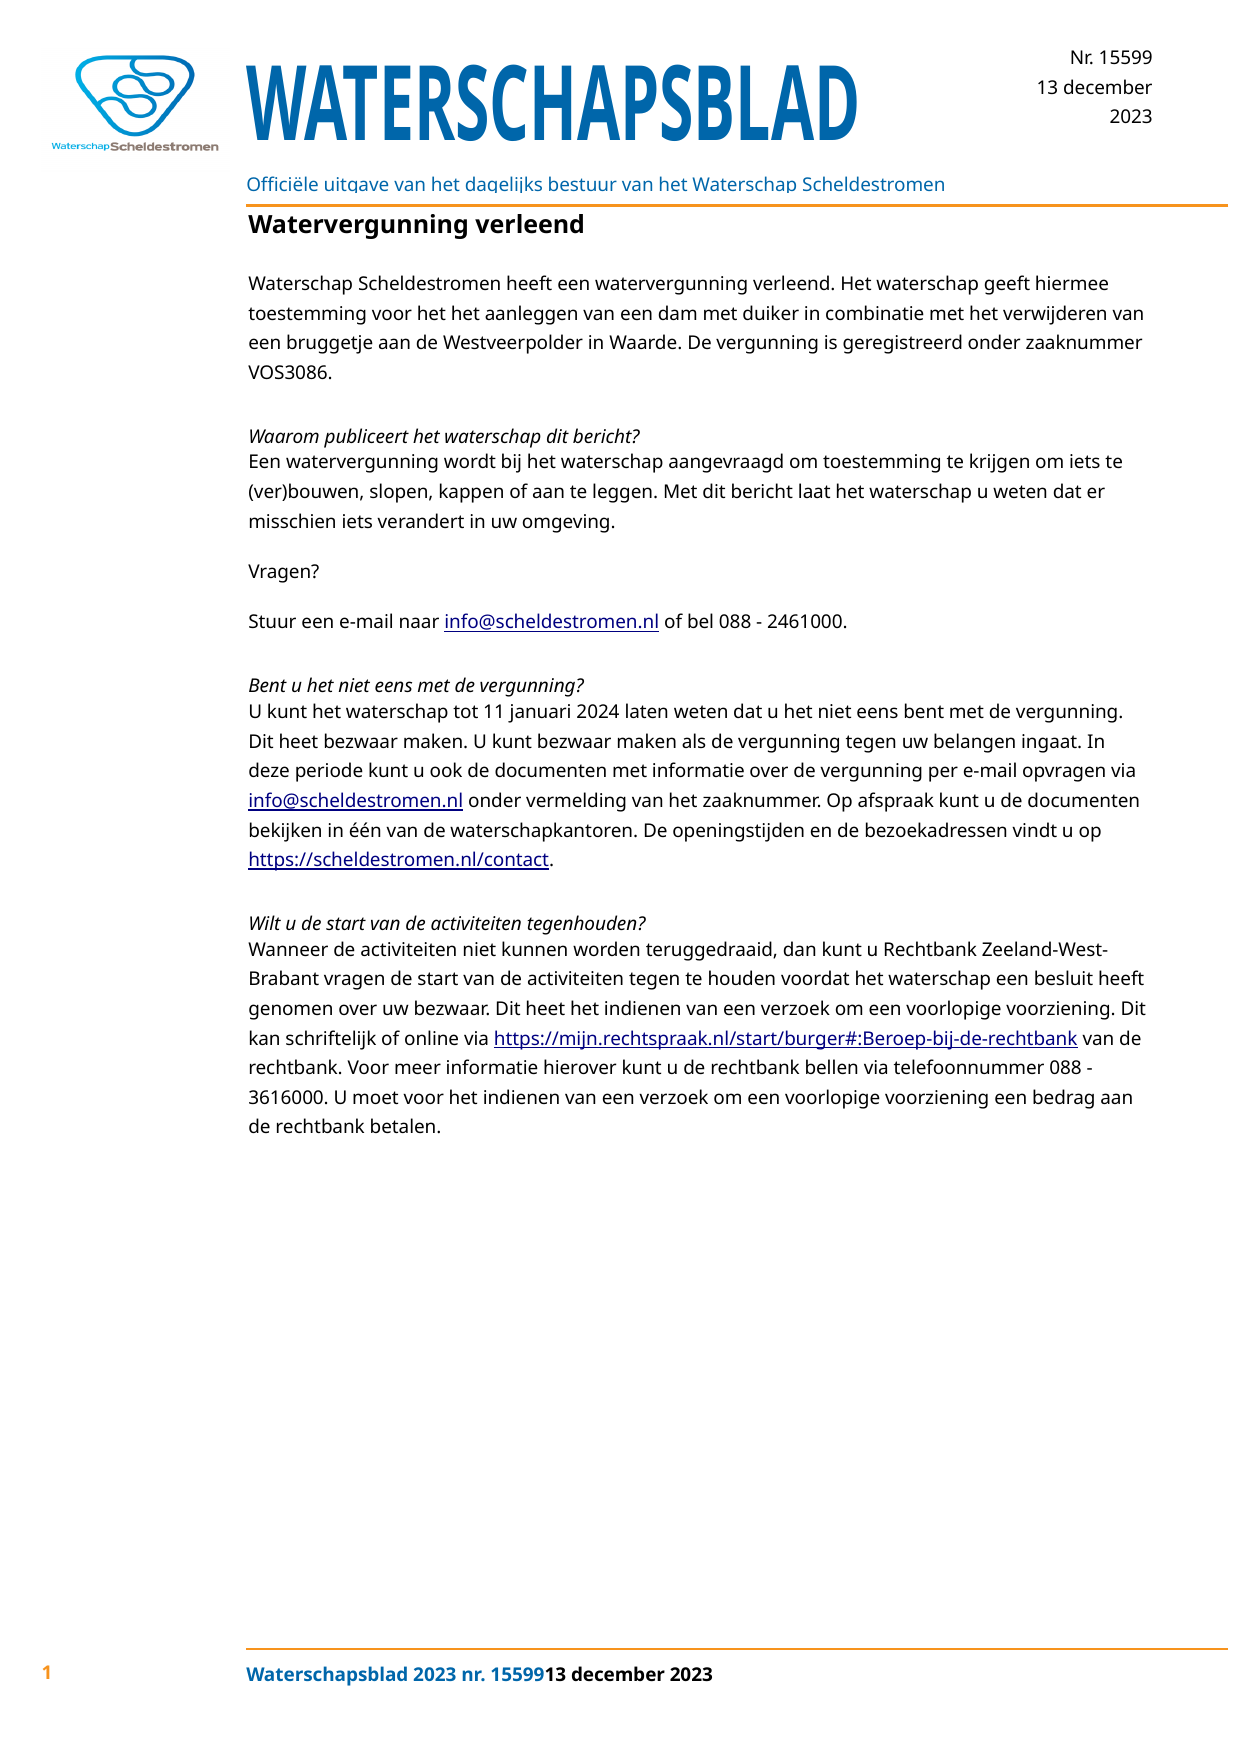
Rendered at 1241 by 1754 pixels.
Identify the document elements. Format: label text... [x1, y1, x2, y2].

text U kunt het waterschap tot 11 januari 2024 laten weten dat u het niet eens bent met de vergunning. Dit heet bezwaar maken. U kunt bezwaar maken als de vergunning tegen uw belangen ingaat. In deze periode kunt u ook de documenten met informatie over de vergunning per e-mail opvragen via info@scheldestromen.nl onder vermelding van het zaaknummer. Op afspraak kunt u de documenten bekijken in één van de waterschapkantoren. De openingstijden en de bezoekadressen vindt u op https://scheldestromen.nl/contact. [248, 698, 1152, 872]
text Watervergunning verleend [248, 207, 1152, 241]
text Wilt u de start van de activiteiten tegenhouden? [248, 910, 1152, 936]
text Wanneer de activiteiten niet kunnen worden teruggedraaid, dan kunt u Rechtbank Zeeland-West-Brabant vragen de start van de activiteiten tegen te houden voordat het waterschap een besluit heeft genomen over uw bezwaar. Dit heet het indienen van een verzoek om een voorlopige voorziening. Dit kan schriftelijk of online via https://mijn.rechtspraak.nl/start/burger#:Beroep-bij-de-rechtbank van de rechtbank. Voor meer informatie hierover kunt u de rechtbank bellen via telefoonnummer 088 - 3616000. U moet voor het indienen van een verzoek om een voorlopige voorziening een bedrag aan de rechtbank betalen. [248, 936, 1152, 1139]
text Vragen? [248, 558, 1152, 584]
text Waterschap Scheldestromen heeft een watervergunning verleend. Het waterschap geeft hiermee toestemming voor het het aanleggen van een dam met duiker in combinatie met het verwijderen van een bruggetje aan de Westveerpolder in Waarde. De vergunning is geregistreerd onder zaaknummer VOS3086. [248, 270, 1152, 385]
text Een watervergunning wordt bij het waterschap aangevraagd om toestemming te krijgen om iets te (ver)bouwen, slopen, kappen of aan te leggen. Met dit bericht laat het waterschap u weten dat er misschien iets verandert in uw omgeving. [248, 449, 1152, 534]
text Waarom publiceert het waterschap dit bericht? [248, 423, 1152, 449]
text Stuur een e-mail naar info@scheldestromen.nl of bel 088 - 2461000. [248, 609, 1152, 634]
picture [41, 47, 231, 172]
text Bent u het niet eens met de vergunning? [248, 673, 1152, 698]
